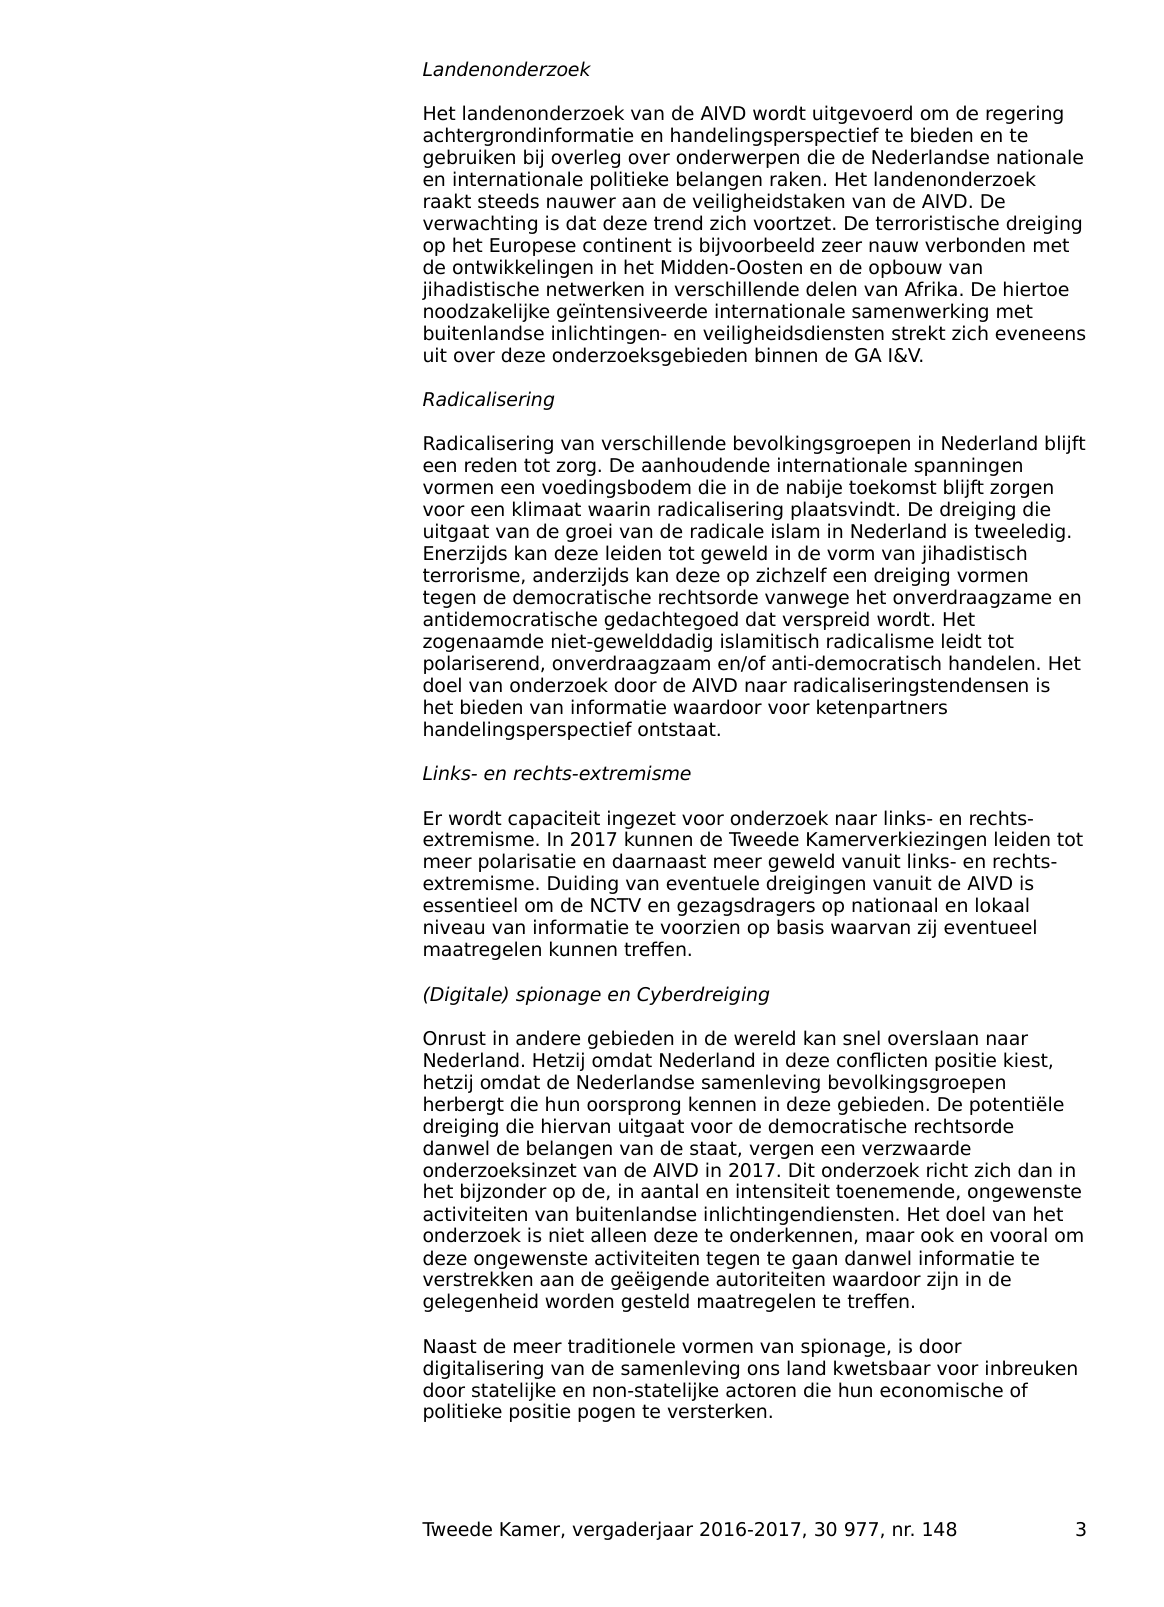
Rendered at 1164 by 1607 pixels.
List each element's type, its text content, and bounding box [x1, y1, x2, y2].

text Onrust in andere gebieden in de wereld kan snel overslaan naar Nederland. Hetzij omdat Nederland in deze conflicten positie kiest, hetzij omdat de Nederlandse samenleving bevolkingsgroepen herbergt die hun oorsprong kennen in deze gebieden. De potentiële dreiging die hiervan uitgaat voor de democratische rechtsorde danwel de belangen van de staat, vergen een verzwaarde onderzoeksinzet van de AIVD in 2017. Dit onderzoek richt zich dan in het bijzonder op de, in aantal en intensiteit toenemende, ongewenste activiteiten van buitenlandse inlichtingendiensten. Het doel van het onderzoek is niet alleen deze te onderkennen, maar ook en vooral om deze ongewenste activiteiten tegen te gaan danwel informatie te verstrekken aan de geëigende autoriteiten waardoor zijn in de gelegenheid worden gesteld maatregelen te treffen. [422, 1028, 1087, 1313]
subtitle Links- en rechts-extremisme [422, 763, 1087, 785]
text Naast de meer traditionele vormen van spionage, is door digitalisering van de samenleving ons land kwetsbaar voor inbreuken door statelijke en non-statelijke actoren die hun economische of politieke positie pogen te versterken. [422, 1336, 1087, 1423]
text Radicalisering van verschillende bevolkingsgroepen in Nederland blijft een reden tot zorg. De aanhoudende internationale spanningen vormen een voedingsbodem die in de nabije toekomst blijft zorgen voor een klimaat waarin radicalisering plaatsvindt. De dreiging die uitgaat van de groei van de radicale islam in Nederland is tweeledig. Enerzijds kan deze leiden tot geweld in de vorm van jihadistisch terrorisme, anderzijds kan deze op zichzelf een dreiging vormen tegen de democratische rechtsorde vanwege het onverdraagzame en antidemocratische gedachtegoed dat verspreid wordt. Het zogenaamde niet-gewelddadig islamitisch radicalisme leidt tot polariserend, onverdraagzaam en/of anti-democratisch handelen. Het doel van onderzoek door de AIVD naar radicaliseringstendensen is het bieden van informatie waardoor voor ketenpartners handelingsperspectief ontstaat. [422, 433, 1087, 741]
subtitle Landenonderzoek [422, 59, 1087, 81]
subtitle (Digitale) spionage en Cyberdreiging [422, 983, 1087, 1005]
text Er wordt capaciteit ingezet voor onderzoek naar links- en rechts-extremisme. In 2017 kunnen de Tweede Kamerverkiezingen leiden tot meer polarisatie en daarnaast meer geweld vanuit links- en rechts-extremisme. Duiding van eventuele dreigingen vanuit de AIVD is essentieel om de NCTV en gezagsdragers op nationaal en lokaal niveau van informatie te voorzien op basis waarvan zij eventueel maatregelen kunnen treffen. [422, 807, 1087, 961]
subtitle Radicalisering [422, 389, 1087, 411]
text Het landenonderzoek van de AIVD wordt uitgevoerd om de regering achtergrondinformatie en handelingsperspectief te bieden en te gebruiken bij overleg over onderwerpen die de Nederlandse nationale en internationale politieke belangen raken. Het landenonderzoek raakt steeds nauwer aan de veiligheidstaken van de AIVD. De verwachting is dat deze trend zich voortzet. De terroristische dreiging op het Europese continent is bijvoorbeeld zeer nauw verbonden met de ontwikkelingen in het Midden-Oosten en de opbouw van jihadistische netwerken in verschillende delen van Afrika. De hiertoe noodzakelijke geïntensiveerde internationale samenwerking met buitenlandse inlichtingen- en veiligheidsdiensten strekt zich eveneens uit over deze onderzoeksgebieden binnen de GA I&V. [422, 103, 1087, 367]
